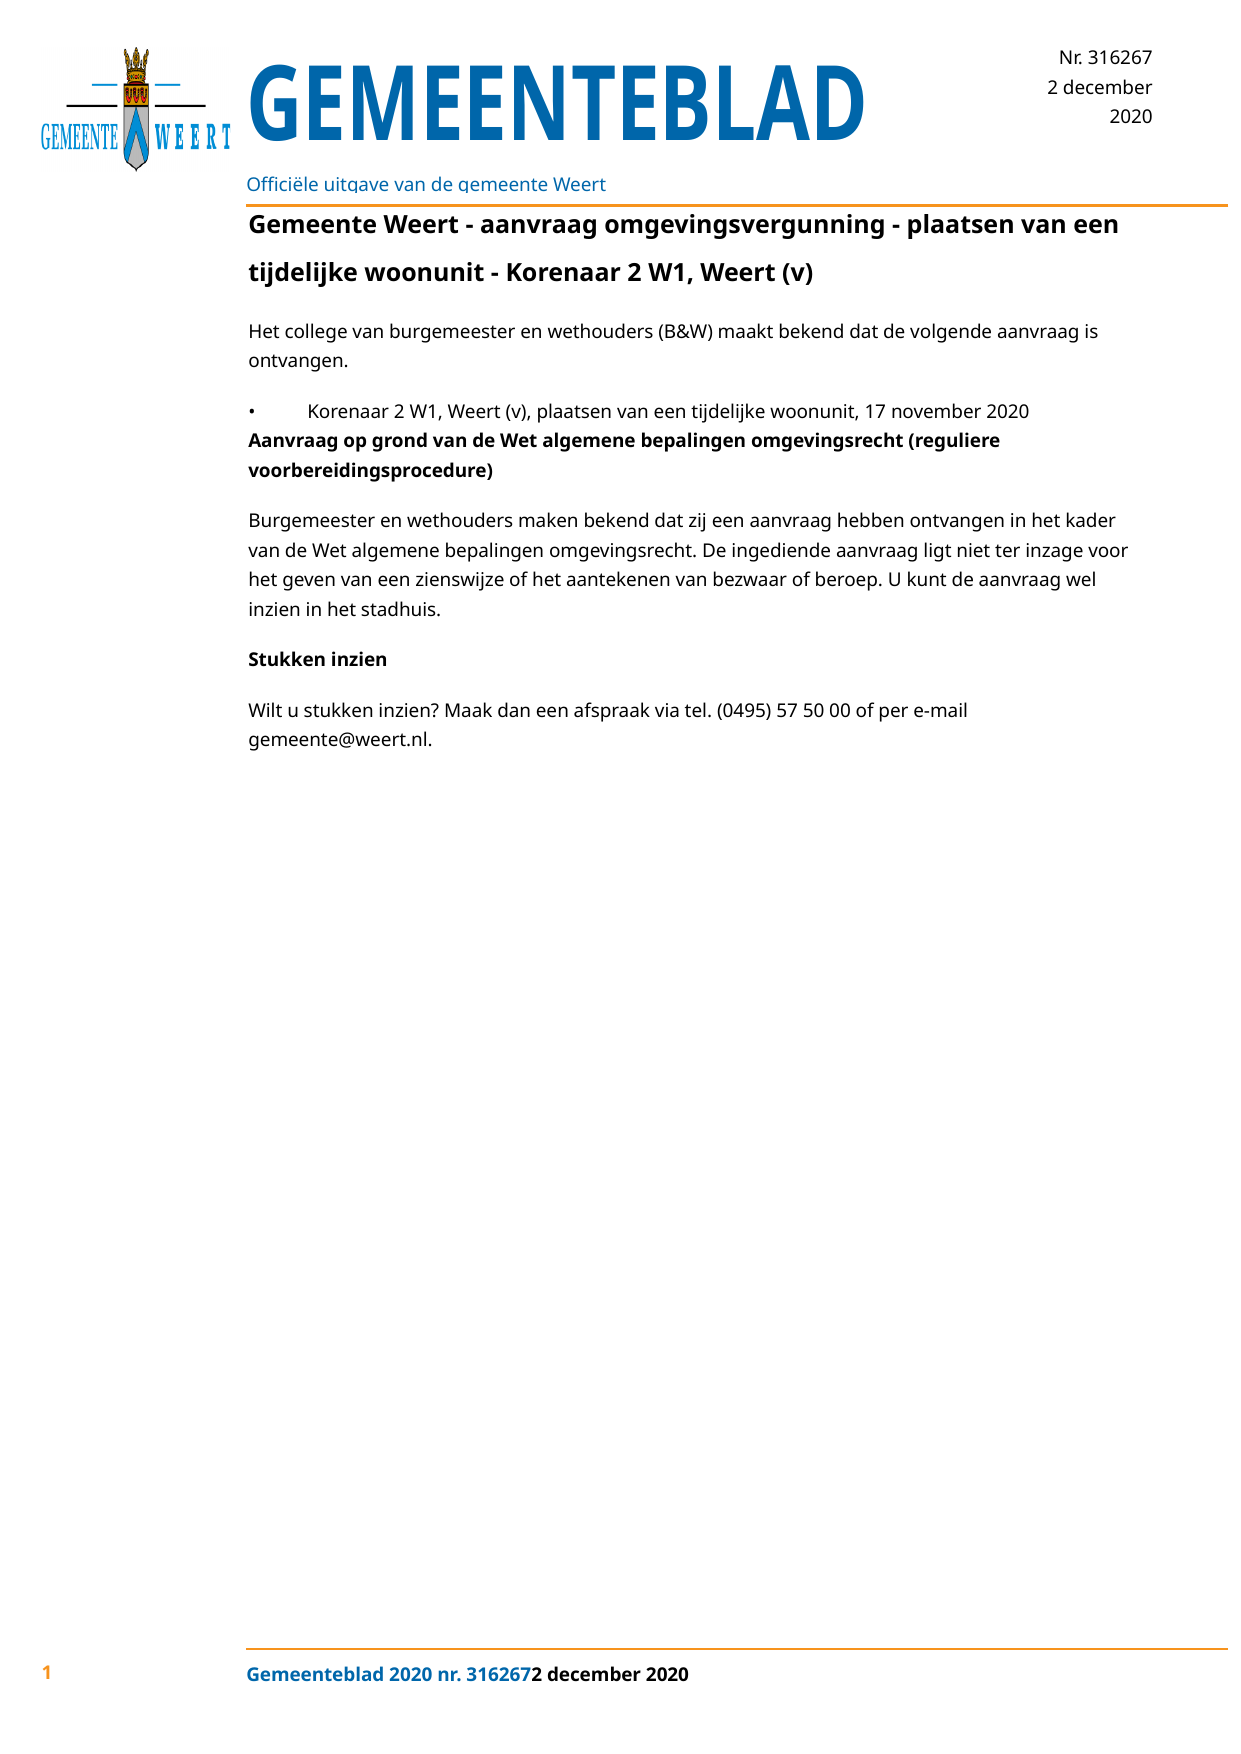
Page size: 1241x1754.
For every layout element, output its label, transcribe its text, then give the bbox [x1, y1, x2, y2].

text Aanvraag op grond van de Wet algemene bepalingen omgevingsrecht (reguliere voorbereidingsprocedure) [248, 427, 1152, 483]
text Burgemeester en wethouders maken bekend dat zij een aanvraag hebben ontvangen in het kader van de Wet algemene bepalingen omgevingsrecht. De ingediende aanvraag ligt niet ter inzage voor het geven van een zienswijze of het aantekenen van bezwaar of beroep. U kunt de aanvraag wel inzien in het stadhuis. [248, 507, 1152, 622]
list Korenaar 2 W1, Weert (v), plaatsen van een tijdelijke woonunit, 17 november 2020 [248, 398, 1152, 424]
text Het college van burgemeester en wethouders (B&W) maakt bekend dat de volgende aanvraag is ontvangen. [248, 318, 1152, 373]
text Stukken inzien [248, 647, 1152, 672]
text Gemeente Weert - aanvraag omgevingsvergunning - plaatsen van een tijdelijke woonunit - Korenaar 2 W1, Weert (v) [248, 207, 1152, 288]
picture [41, 47, 231, 172]
text Wilt u stukken inzien? Maak dan een afspraak via tel. (0495) 57 50 00 of per e-mail gemeente@weert.nl. [248, 697, 1152, 752]
